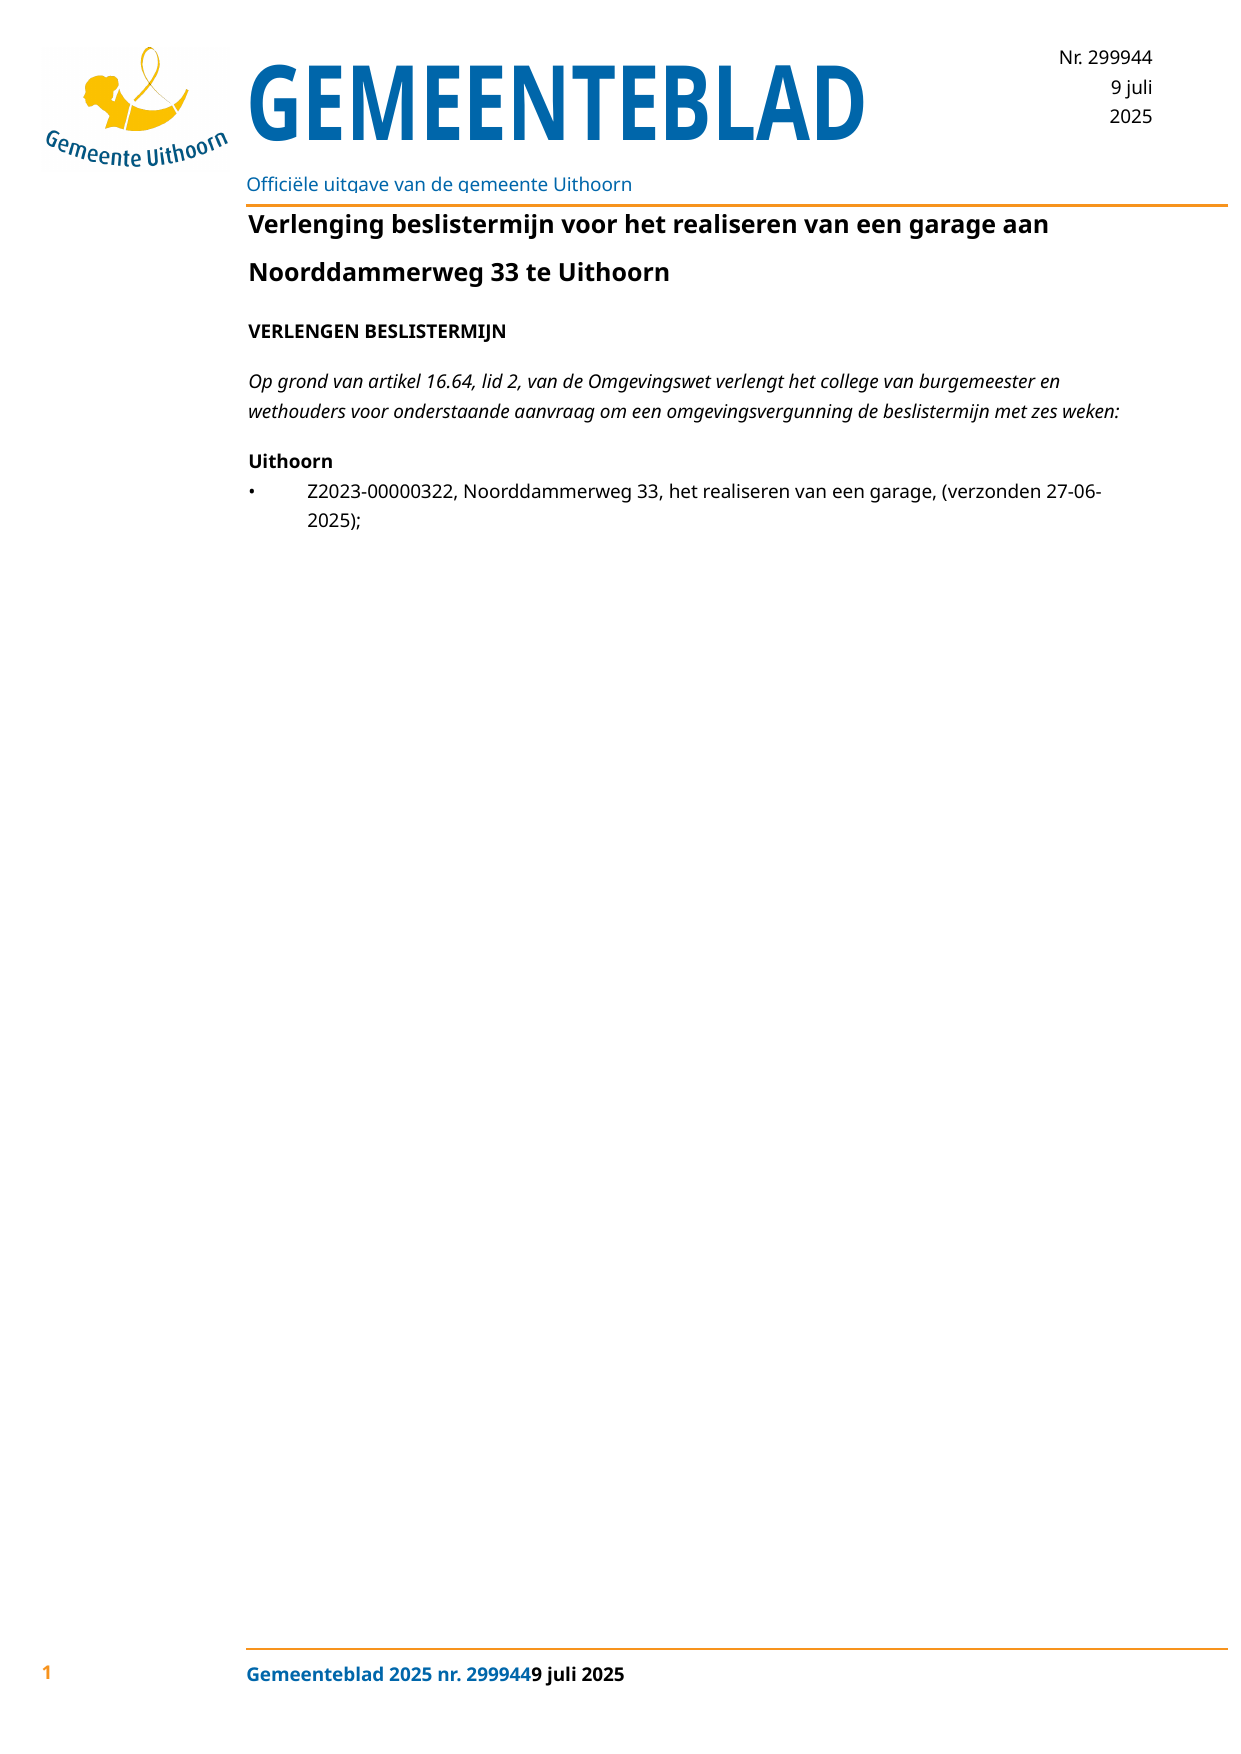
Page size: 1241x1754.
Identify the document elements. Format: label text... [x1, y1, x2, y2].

list Z2023-00000322, Noorddammerweg 33, het realiseren van een garage, (verzonden 27-06-2025); [248, 478, 1152, 533]
text Verlenging beslistermijn voor het realiseren van een garage aan Noorddammerweg 33 te Uithoorn [248, 207, 1152, 288]
picture [41, 47, 231, 172]
text Op grond van artikel 16.64, lid 2, van de Omgevingswet verlengt het college van burgemeester en wethouders voor onderstaande aanvraag om een omgevingsvergunning de beslistermijn met zes weken: [248, 368, 1152, 424]
text VERLENGEN BESLISTERMIJN [248, 318, 1152, 344]
text Uithoorn [248, 448, 1152, 474]
